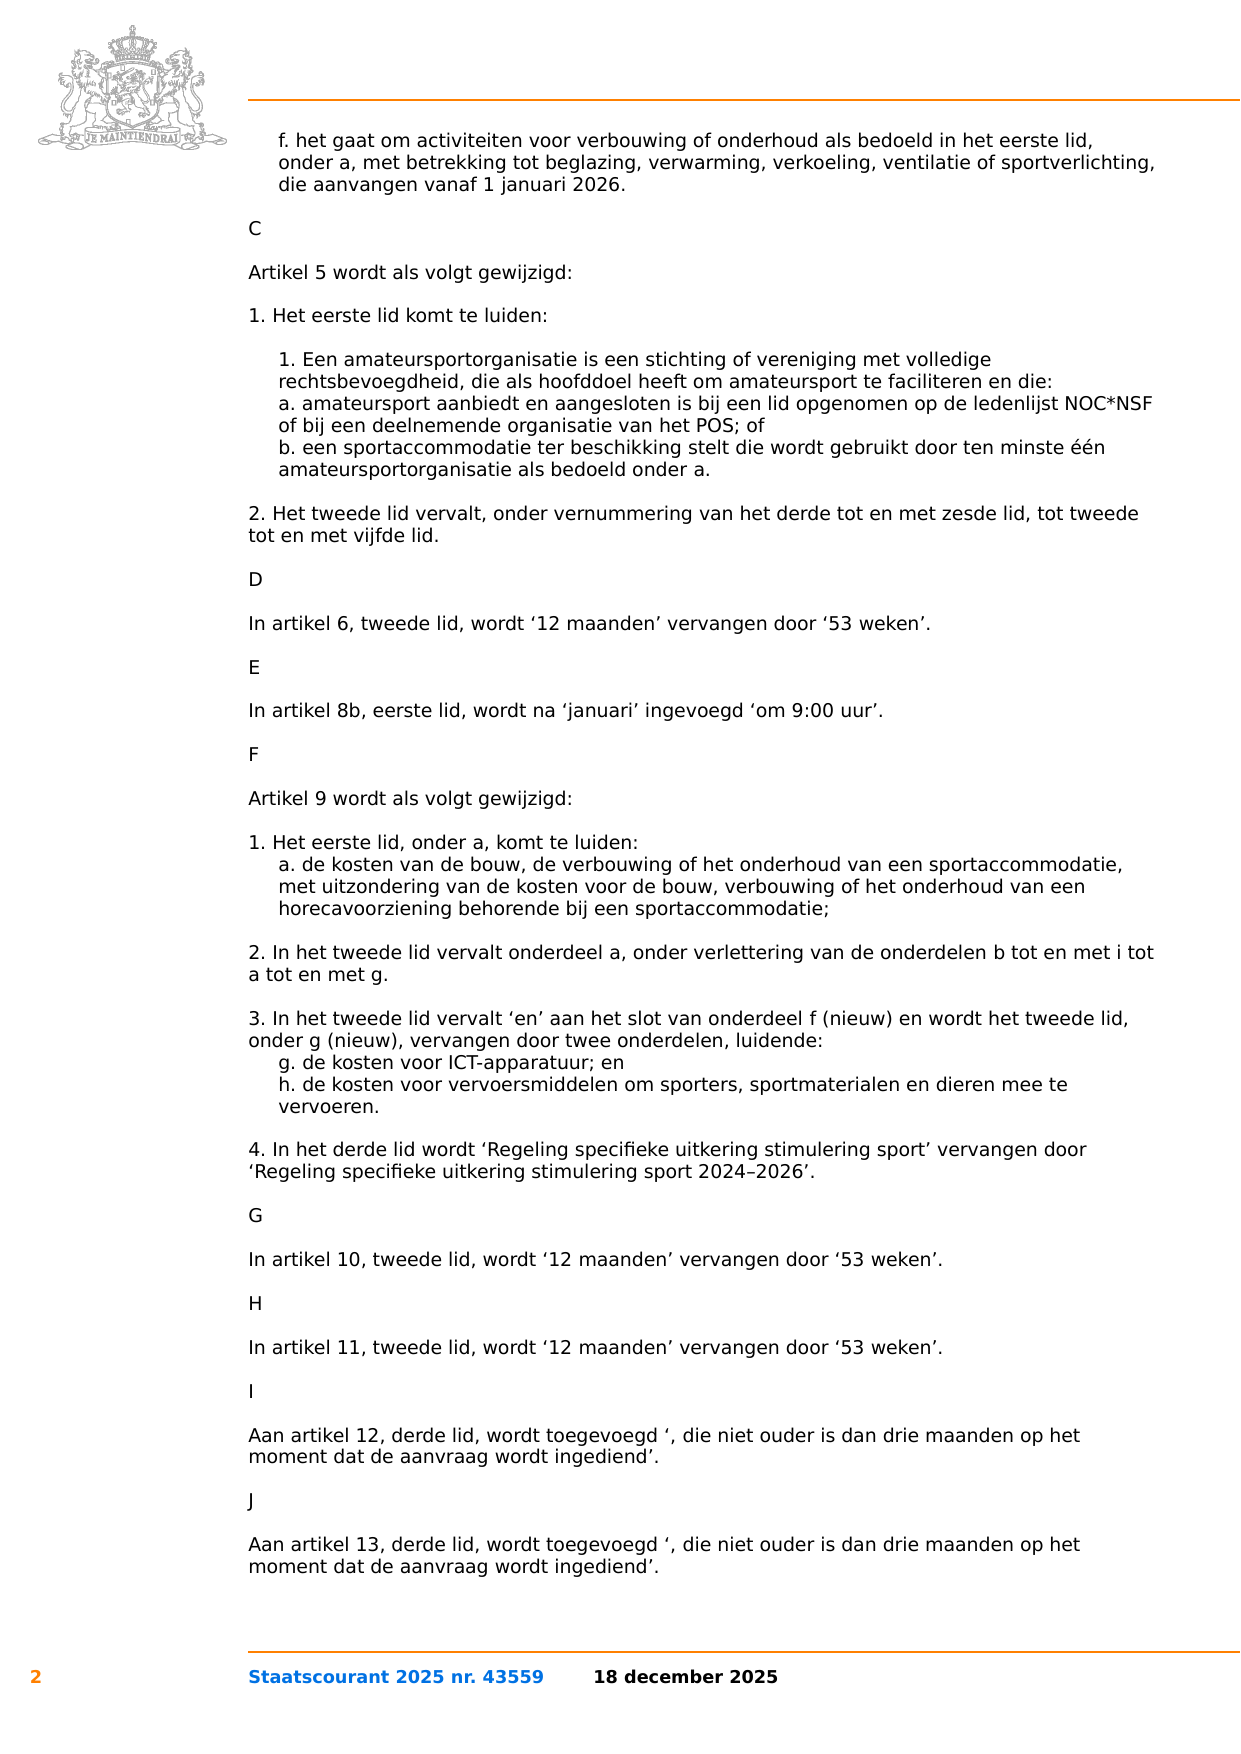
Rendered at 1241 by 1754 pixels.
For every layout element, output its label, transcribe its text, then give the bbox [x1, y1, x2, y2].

text 1. Het eerste lid, onder a, komt te luiden: [248, 832, 1163, 854]
text Artikel 5 wordt als volgt gewijzigd: [248, 262, 1163, 283]
text 4. In het derde lid wordt ‘Regeling specifieke uitkering stimulering sport’ vervangen door ‘Regeling specifieke uitkering stimulering sport 2024–2026’. [248, 1139, 1163, 1183]
text g. de kosten voor ICT-apparatuur; en [278, 1052, 1163, 1073]
text a. de kosten van de bouw, de verbouwing of het onderhoud van een sportaccommodatie, met uitzondering van de kosten voor de bouw, verbouwing of het onderhoud van een horecavoorziening behorende bij een sportaccommodatie; [278, 854, 1163, 920]
text In artikel 8b, eerste lid, wordt na ‘januari’ ingevoegd ‘om 9:00 uur’. [248, 700, 1163, 722]
text H [248, 1293, 1163, 1315]
text 1. Een amateursportorganisatie is een stichting of vereniging met volledige rechtsbevoegdheid, die als hoofddoel heeft om amateursport te faciliteren en die: [278, 349, 1163, 393]
text b. een sportaccommodatie ter beschikking stelt die wordt gebruikt door ten minste één amateursportorganisatie als bedoeld onder a. [278, 437, 1163, 481]
text G [248, 1205, 1163, 1227]
text D [248, 569, 1163, 591]
text J [248, 1490, 1163, 1512]
text C [248, 218, 1163, 240]
text 2. In het tweede lid vervalt onderdeel a, onder verlettering van de onderdelen b tot en met i tot a tot en met g. [248, 942, 1163, 986]
text f. het gaat om activiteiten voor verbouwing of onderhoud als bedoeld in het eerste lid, onder a, met betrekking tot beglazing, verwarming, verkoeling, ventilatie of sportverlichting, die aanvangen vanaf 1 januari 2026. [278, 130, 1163, 196]
text I [248, 1381, 1163, 1403]
text F [248, 744, 1163, 766]
text 1. Het eerste lid komt te luiden: [248, 305, 1163, 327]
text In artikel 11, tweede lid, wordt ‘12 maanden’ vervangen door ‘53 weken’. [248, 1337, 1163, 1359]
text 2. Het tweede lid vervalt, onder vernummering van het derde tot en met zesde lid, tot tweede tot en met vijfde lid. [248, 503, 1163, 547]
picture [38, 25, 227, 150]
text In artikel 6, tweede lid, wordt ‘12 maanden’ vervangen door ‘53 weken’. [248, 613, 1163, 635]
text Aan artikel 12, derde lid, wordt toegevoegd ‘, die niet ouder is dan drie maanden op het moment dat de aanvraag wordt ingediend’. [248, 1424, 1163, 1468]
text E [248, 657, 1163, 678]
text Aan artikel 13, derde lid, wordt toegevoegd ‘, die niet ouder is dan drie maanden op het moment dat de aanvraag wordt ingediend’. [248, 1534, 1163, 1578]
text 3. In het tweede lid vervalt ‘en’ aan het slot van onderdeel f (nieuw) en wordt het tweede lid, onder g (nieuw), vervangen door twee onderdelen, luidende: [248, 1008, 1163, 1052]
text In artikel 10, tweede lid, wordt ‘12 maanden’ vervangen door ‘53 weken’. [248, 1249, 1163, 1271]
text Artikel 9 wordt als volgt gewijzigd: [248, 788, 1163, 810]
text h. de kosten voor vervoersmiddelen om sporters, sportmaterialen en dieren mee te vervoeren. [278, 1073, 1163, 1117]
text a. amateursport aanbiedt en aangesloten is bij een lid opgenomen op de ledenlijst NOC*NSF of bij een deelnemende organisatie van het POS; of [278, 393, 1163, 437]
